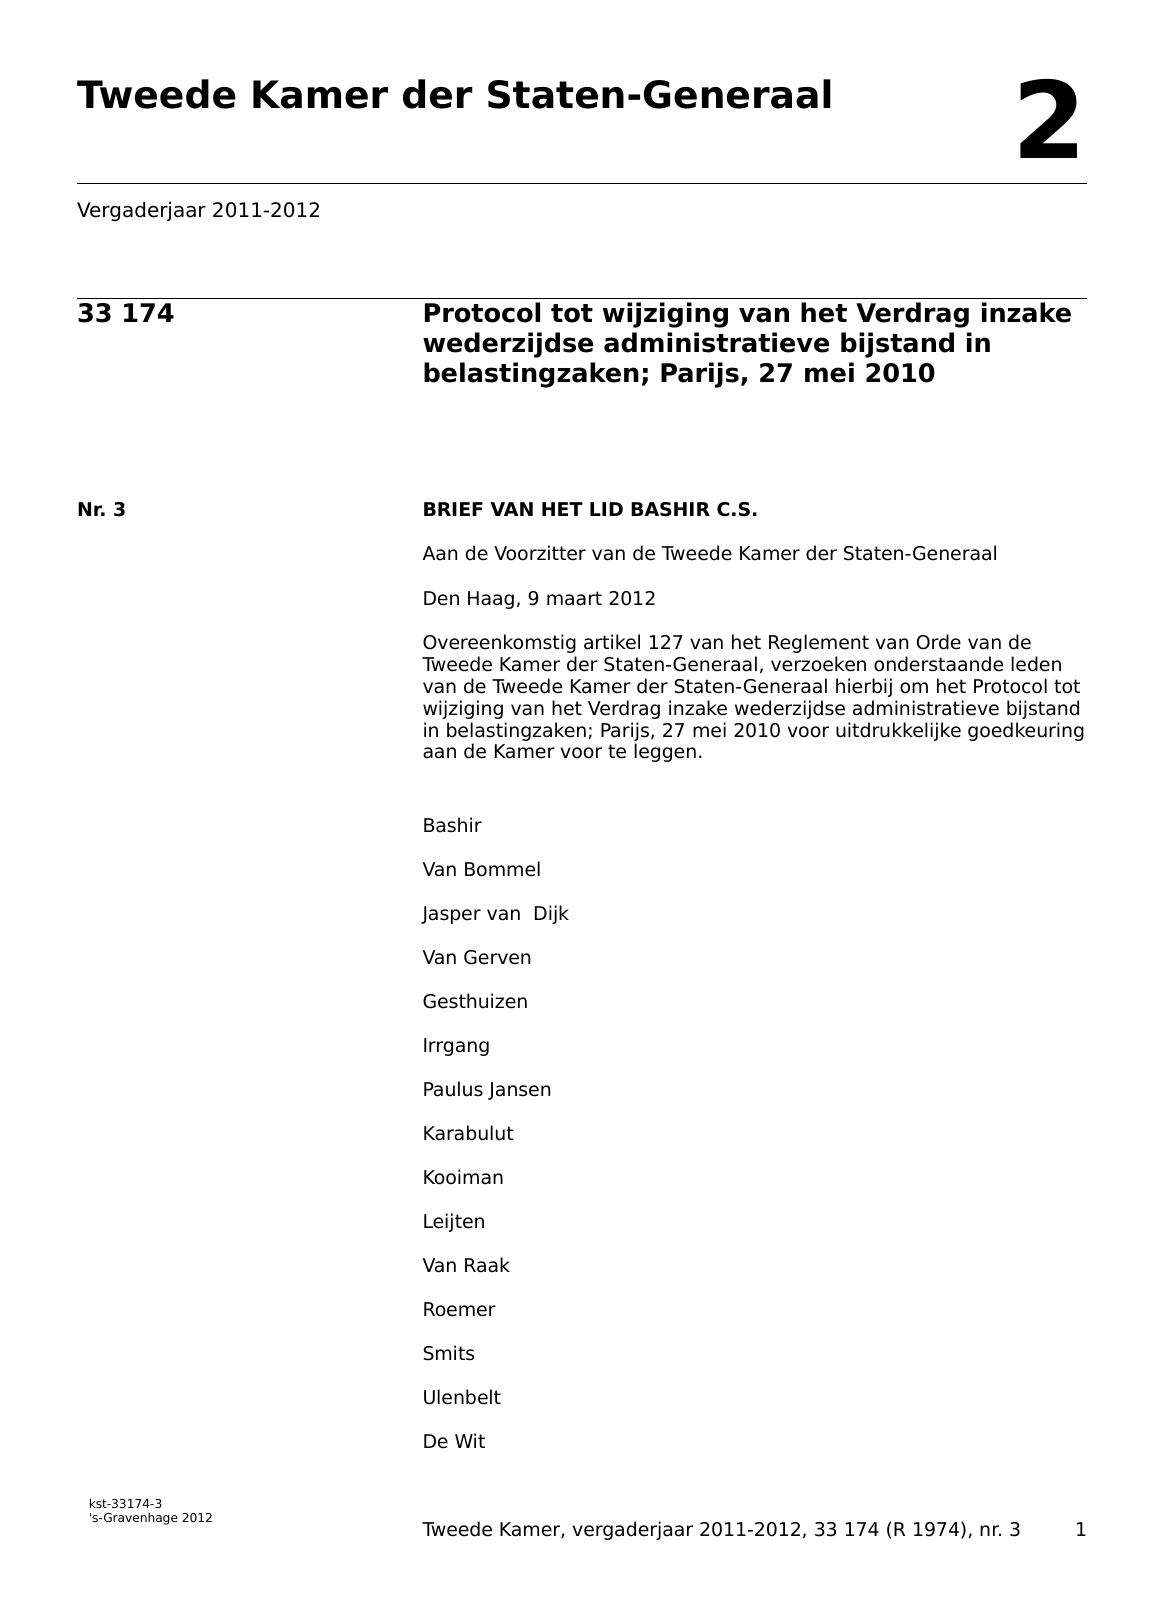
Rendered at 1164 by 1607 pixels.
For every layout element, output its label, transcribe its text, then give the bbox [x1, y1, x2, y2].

text kst-33174-3 [88, 1497, 323, 1511]
text Aan de Voorzitter van de Tweede Kamer der Staten-Generaal [422, 543, 1087, 565]
table_header Tweede Kamer der Staten-Generaal [77, 59, 886, 183]
text Overeenkomstig artikel 127 van het Reglement van Orde van de Tweede Kamer der Staten-Generaal, verzoeken onderstaande leden van de Tweede Kamer der Staten-Generaal hierbij om het Protocol tot wijziging van het Verdrag inzake wederzijdse administratieve bijstand in belastingzaken; Parijs, 27 mei 2010 voor uitdrukkelijke goedkeuring aan de Kamer voor te leggen. [422, 632, 1087, 763]
text Den Haag, 9 maart 2012 [422, 587, 1087, 609]
text Bashir Van Bommel Jasper van Dijk Van Gerven Gesthuizen Irrgang Paulus Jansen Karabulut Kooiman Leijten Van Raak Roemer Smits Ulenbelt De Wit [422, 793, 1087, 1453]
subtitle Nr. 3 BRIEF VAN HET LID BASHIR C.S. [77, 499, 1087, 521]
table_cell Vergaderjaar 2011-2012 [77, 184, 1087, 298]
text 's-Gravenhage 2012 [88, 1511, 323, 1525]
subtitle 33 174 Protocol tot wijziging van het Verdrag inzake wederzijdse administratieve bijstand in belastingzaken; Parijs, 27 mei 2010 [77, 299, 1087, 388]
table_header 2 [886, 59, 1087, 183]
